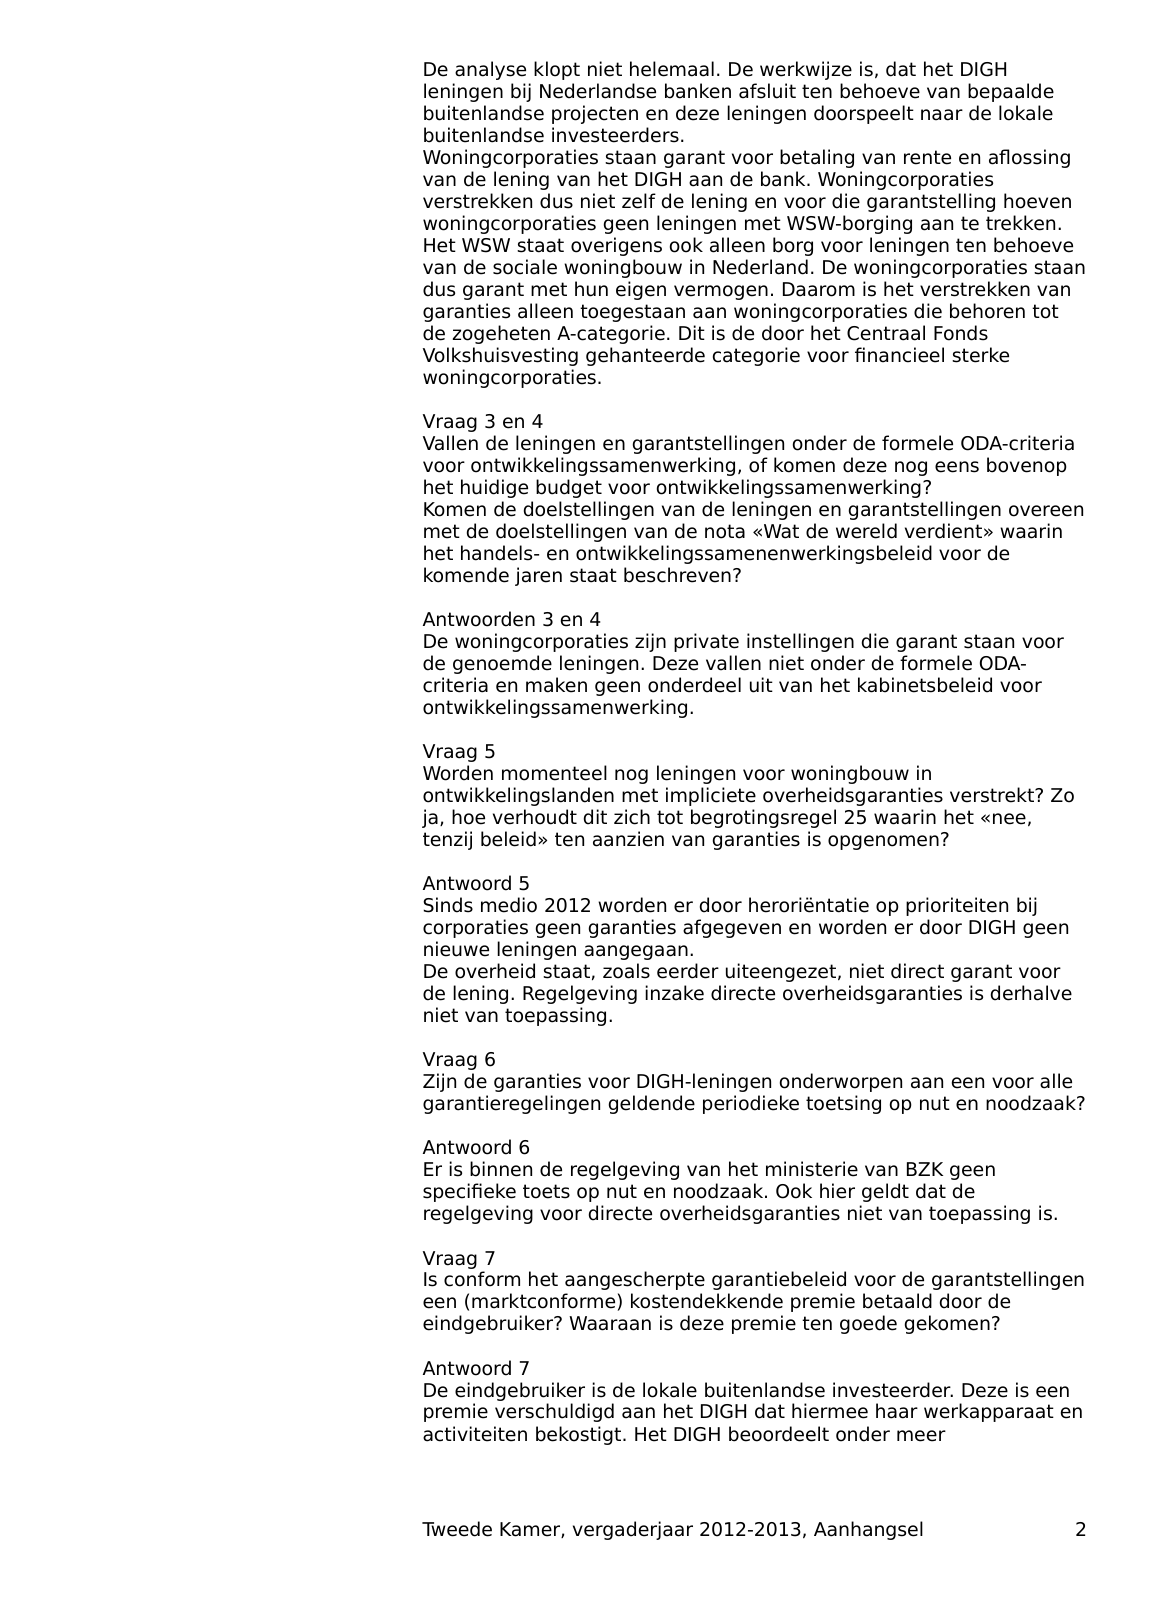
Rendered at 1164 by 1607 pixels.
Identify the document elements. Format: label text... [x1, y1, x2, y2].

text Worden momenteel nog leningen voor woningbouw in ontwikkelingslanden met impliciete overheidsgaranties verstrekt? Zo ja, hoe verhoudt dit zich tot begrotingsregel 25 waarin het «nee, tenzij beleid» ten aanzien van garanties is opgenomen? [422, 763, 1087, 851]
text Vraag 6 [422, 1049, 1087, 1071]
text Vraag 3 en 4 [422, 411, 1087, 433]
text Zijn de garanties voor DIGH-leningen onderworpen aan een voor alle garantieregelingen geldende periodieke toetsing op nut en noodzaak? [422, 1071, 1087, 1115]
text Vallen de leningen en garantstellingen onder de formele ODA-criteria voor ontwikkelingssamenwerking, of komen deze nog eens bovenop het huidige budget voor ontwikkelingssamenwerking? [422, 433, 1087, 499]
text Vraag 7 [422, 1247, 1087, 1269]
text De analyse klopt niet helemaal. De werkwijze is, dat het DIGH leningen bij Nederlandse banken afsluit ten behoeve van bepaalde buitenlandse projecten en deze leningen doorspeelt naar de lokale buitenlandse investeerders. [422, 59, 1087, 147]
text Antwoorden 3 en 4 [422, 609, 1087, 631]
text Antwoord 7 [422, 1357, 1087, 1379]
text De overheid staat, zoals eerder uiteengezet, niet direct garant voor de lening. Regelgeving inzake directe overheidsgaranties is derhalve niet van toepassing. [422, 961, 1087, 1027]
text Er is binnen de regelgeving van het ministerie van BZK geen specifieke toets op nut en noodzaak. Ook hier geldt dat de regelgeving voor directe overheidsgaranties niet van toepassing is. [422, 1159, 1087, 1225]
text Antwoord 6 [422, 1137, 1087, 1159]
text Is conform het aangescherpte garantiebeleid voor de garantstellingen een (marktconforme) kostendekkende premie betaald door de eindgebruiker? Waaraan is deze premie ten goede gekomen? [422, 1269, 1087, 1335]
text Antwoord 5 [422, 873, 1087, 895]
text Vraag 5 [422, 741, 1087, 763]
text Woningcorporaties staan garant voor betaling van rente en aflossing van de lening van het DIGH aan de bank. Woningcorporaties verstrekken dus niet zelf de lening en voor die garantstelling hoeven woningcorporaties geen leningen met WSW-borging aan te trekken. Het WSW staat overigens ook alleen borg voor leningen ten behoeve van de sociale woningbouw in Nederland. De woningcorporaties staan dus garant met hun eigen vermogen. Daarom is het verstrekken van garanties alleen toegestaan aan woningcorporaties die behoren tot de zogeheten A-categorie. Dit is de door het Centraal Fonds Volkshuisvesting gehanteerde categorie voor financieel sterke woningcorporaties. [422, 147, 1087, 389]
text Komen de doelstellingen van de leningen en garantstellingen overeen met de doelstellingen van de nota «Wat de wereld verdient» waarin het handels- en ontwikkelingssamenenwerkingsbeleid voor de komende jaren staat beschreven? [422, 499, 1087, 587]
text De woningcorporaties zijn private instellingen die garant staan voor de genoemde leningen. Deze vallen niet onder de formele ODA-criteria en maken geen onderdeel uit van het kabinetsbeleid voor ontwikkelingssamenwerking. [422, 631, 1087, 719]
text Sinds medio 2012 worden er door heroriëntatie op prioriteiten bij corporaties geen garanties afgegeven en worden er door DIGH geen nieuwe leningen aangegaan. [422, 895, 1087, 961]
text De eindgebruiker is de lokale buitenlandse investeerder. Deze is een premie verschuldigd aan het DIGH dat hiermee haar werkapparaat en activiteiten bekostigt. Het DIGH beoordeelt onder meer [422, 1379, 1087, 1445]
